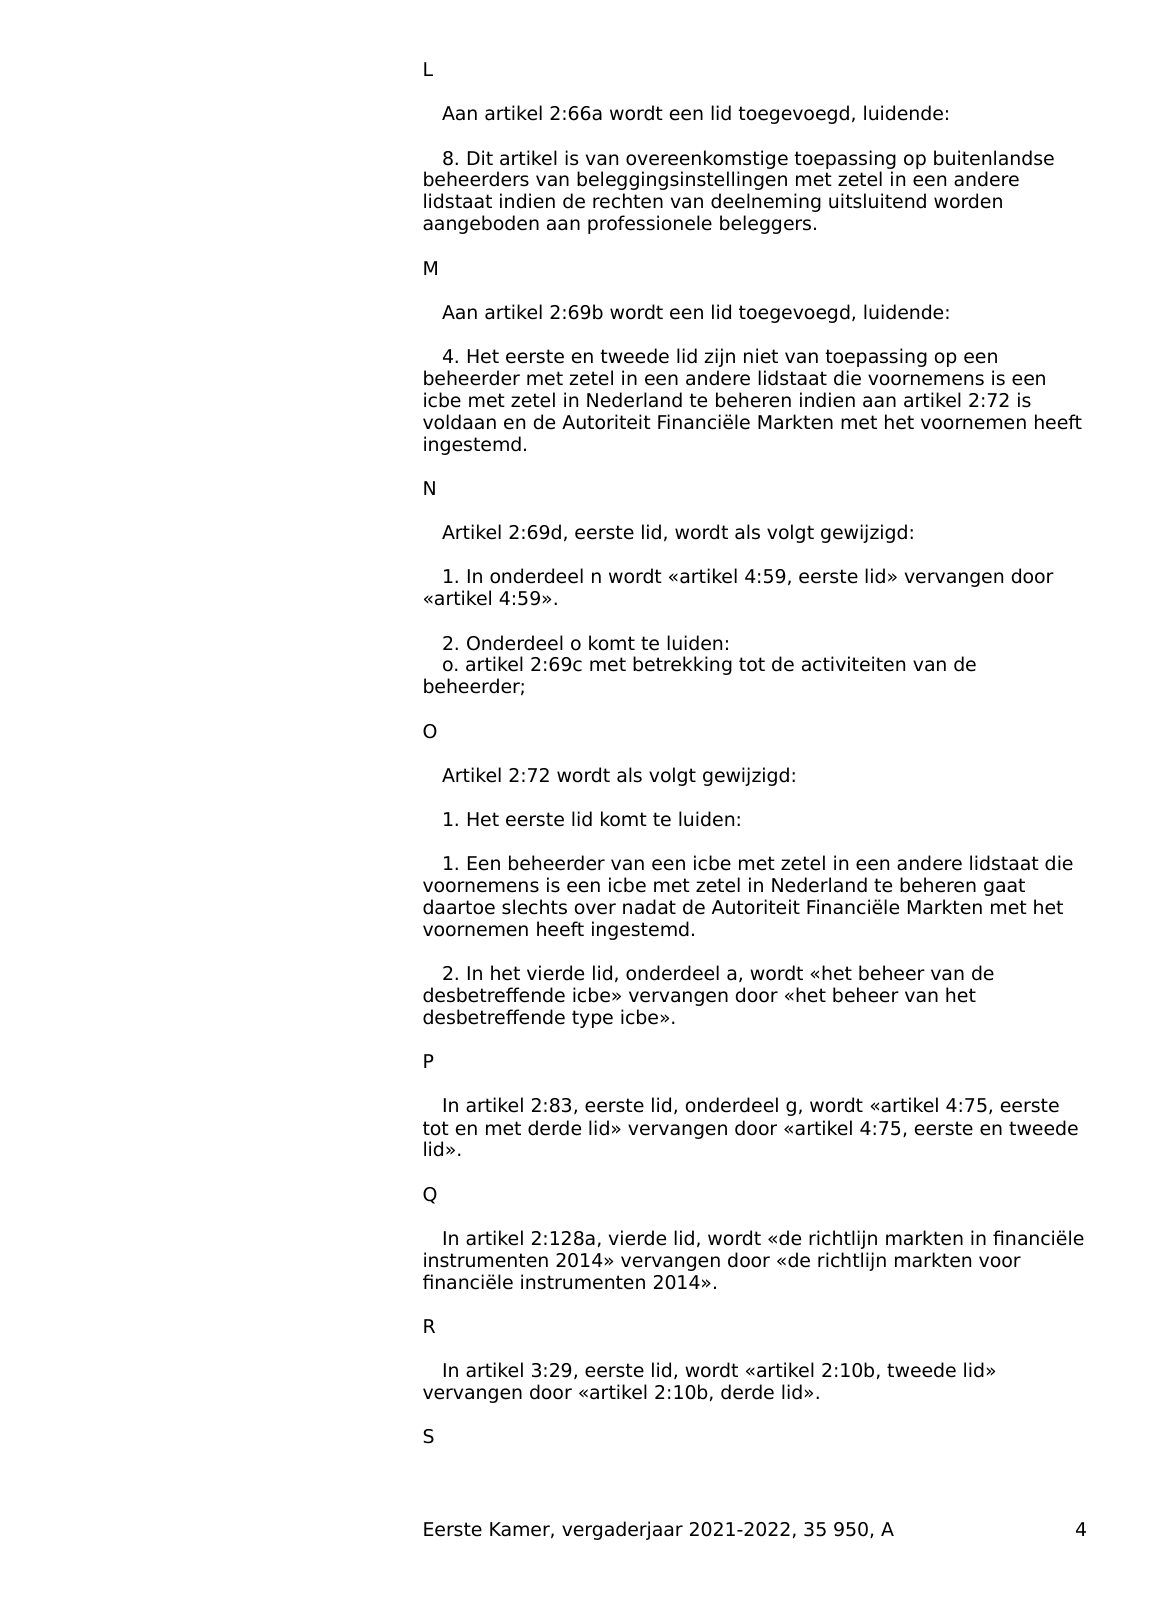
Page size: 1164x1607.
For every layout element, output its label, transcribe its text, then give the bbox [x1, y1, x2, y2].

text Artikel 2:69d, eerste lid, wordt als volgt gewijzigd: [422, 522, 1087, 544]
text Aan artikel 2:66a wordt een lid toegevoegd, luidende: [422, 103, 1087, 125]
text S [422, 1426, 1087, 1448]
text L [422, 59, 1087, 81]
text 1. In onderdeel n wordt «artikel 4:59, eerste lid» vervangen door «artikel 4:59». [422, 566, 1087, 610]
text In artikel 2:83, eerste lid, onderdeel g, wordt «artikel 4:75, eerste tot en met derde lid» vervangen door «artikel 4:75, eerste en tweede lid». [422, 1095, 1087, 1161]
text O [422, 721, 1087, 742]
text In artikel 2:128a, vierde lid, wordt «de richtlijn markten in financiële instrumenten 2014» vervangen door «de richtlijn markten voor financiële instrumenten 2014». [422, 1228, 1087, 1294]
text N [422, 478, 1087, 500]
text 8. Dit artikel is van overeenkomstige toepassing op buitenlandse beheerders van beleggingsinstellingen met zetel in een andere lidstaat indien de rechten van deelneming uitsluitend worden aangeboden aan professionele beleggers. [422, 147, 1087, 235]
text 2. Onderdeel o komt te luiden: [422, 632, 1087, 654]
text Aan artikel 2:69b wordt een lid toegevoegd, luidende: [422, 302, 1087, 324]
text o. artikel 2:69c met betrekking tot de activiteiten van de beheerder; [422, 654, 1087, 698]
text R [422, 1316, 1087, 1338]
text P [422, 1051, 1087, 1073]
text Q [422, 1183, 1087, 1206]
text 1. Een beheerder van een icbe met zetel in een andere lidstaat die voornemens is een icbe met zetel in Nederland te beheren gaat daartoe slechts over nadat de Autoriteit Financiële Markten met het voornemen heeft ingestemd. [422, 853, 1087, 941]
text 4. Het eerste en tweede lid zijn niet van toepassing op een beheerder met zetel in een andere lidstaat die voornemens is een icbe met zetel in Nederland te beheren indien aan artikel 2:72 is voldaan en de Autoriteit Financiële Markten met het voornemen heeft ingestemd. [422, 346, 1087, 456]
text In artikel 3:29, eerste lid, wordt «artikel 2:10b, tweede lid» vervangen door «artikel 2:10b, derde lid». [422, 1360, 1087, 1404]
text M [422, 257, 1087, 279]
text 2. In het vierde lid, onderdeel a, wordt «het beheer van de desbetreffende icbe» vervangen door «het beheer van het desbetreffende type icbe». [422, 963, 1087, 1029]
text 1. Het eerste lid komt te luiden: [422, 809, 1087, 831]
text Artikel 2:72 wordt als volgt gewijzigd: [422, 765, 1087, 787]
